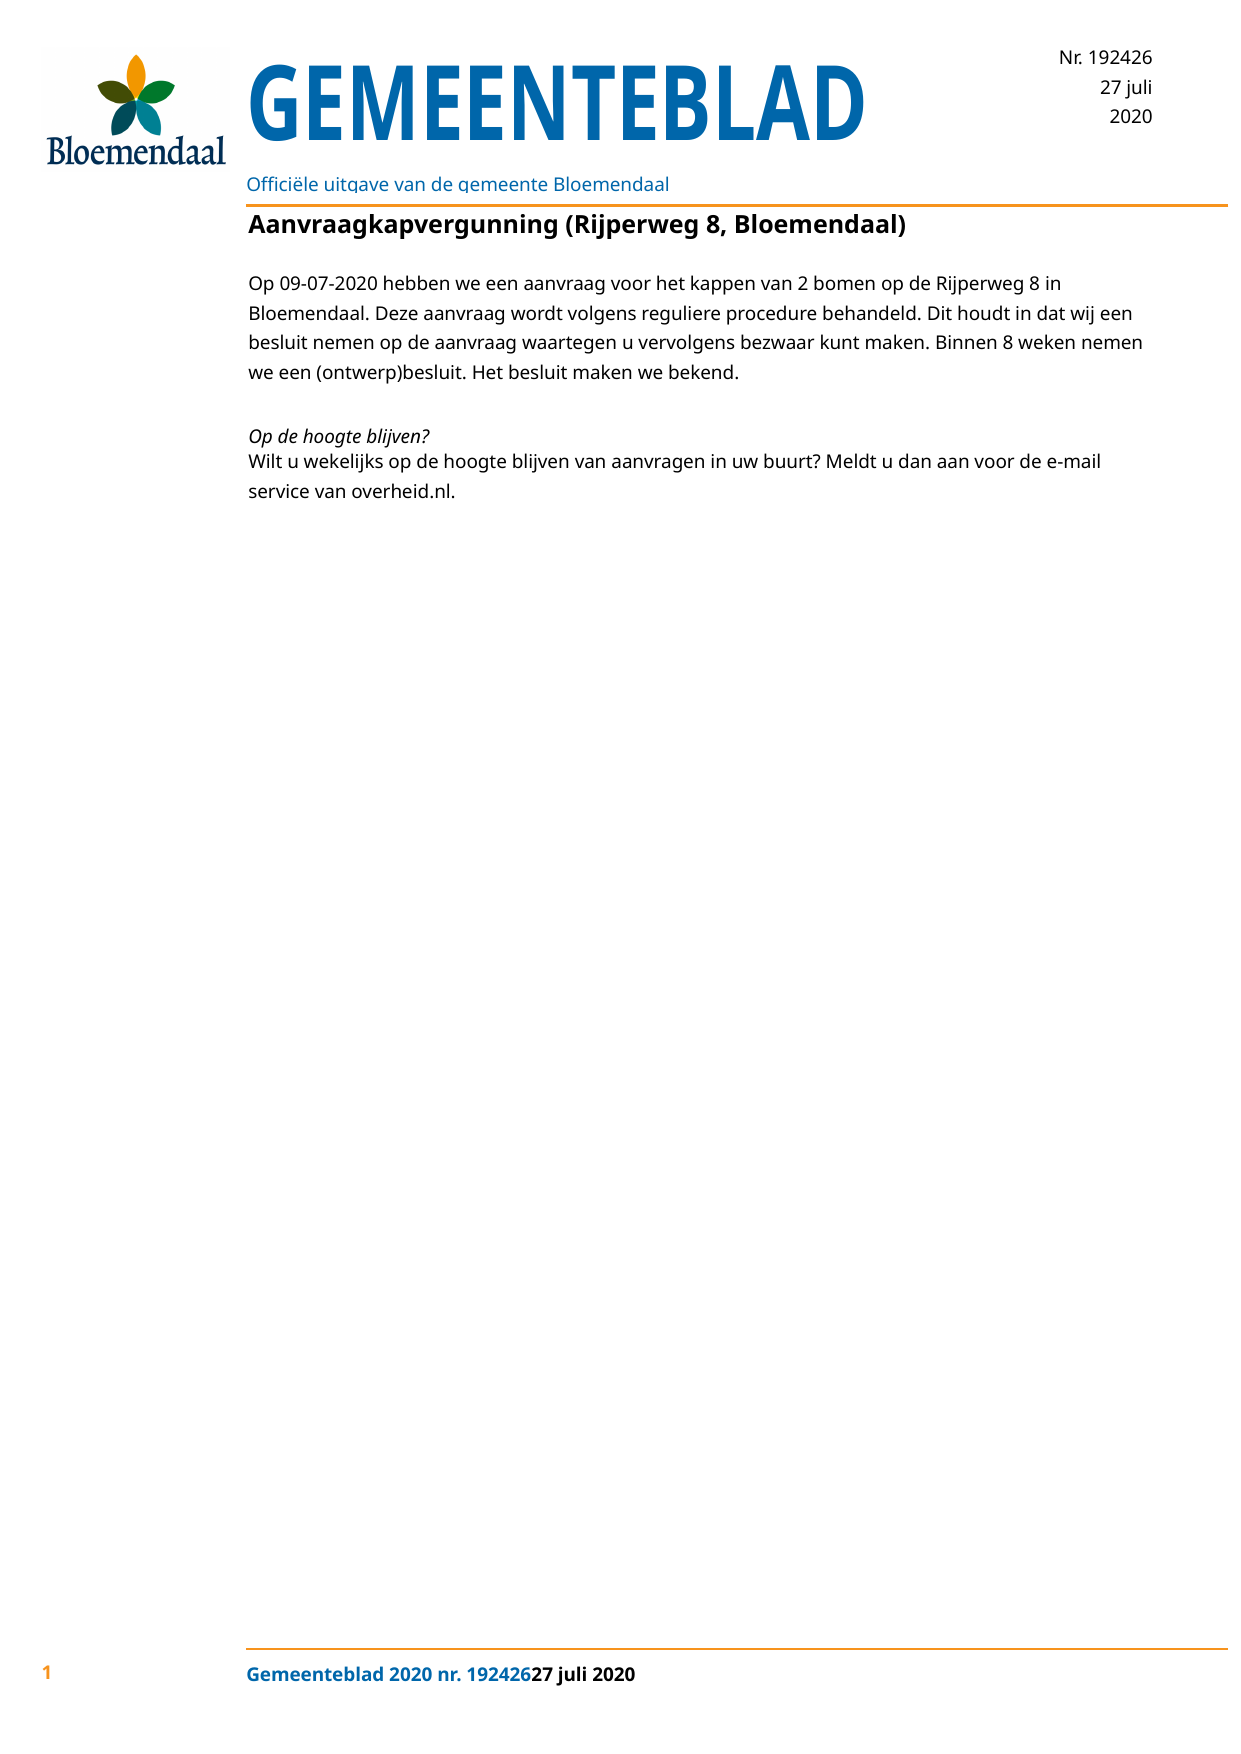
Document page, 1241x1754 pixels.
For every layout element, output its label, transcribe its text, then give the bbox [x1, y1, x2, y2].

text Op 09-07-2020 hebben we een aanvraag voor het kappen van 2 bomen op de Rijperweg 8 in Bloemendaal. Deze aanvraag wordt volgens reguliere procedure behandeld. Dit houdt in dat wij een besluit nemen op de aanvraag waartegen u vervolgens bezwaar kunt maken. Binnen 8 weken nemen we een (ontwerp)besluit. Het besluit maken we bekend. [248, 270, 1152, 385]
picture [41, 47, 231, 172]
text Wilt u wekelijks op de hoogte blijven van aanvragen in uw buurt? Meldt u dan aan voor de e-mail service van overheid.nl. [248, 449, 1152, 504]
text Op de hoogte blijven? [248, 423, 1152, 449]
text Aanvraagkapvergunning (Rijperweg 8, Bloemendaal) [248, 207, 1152, 241]
